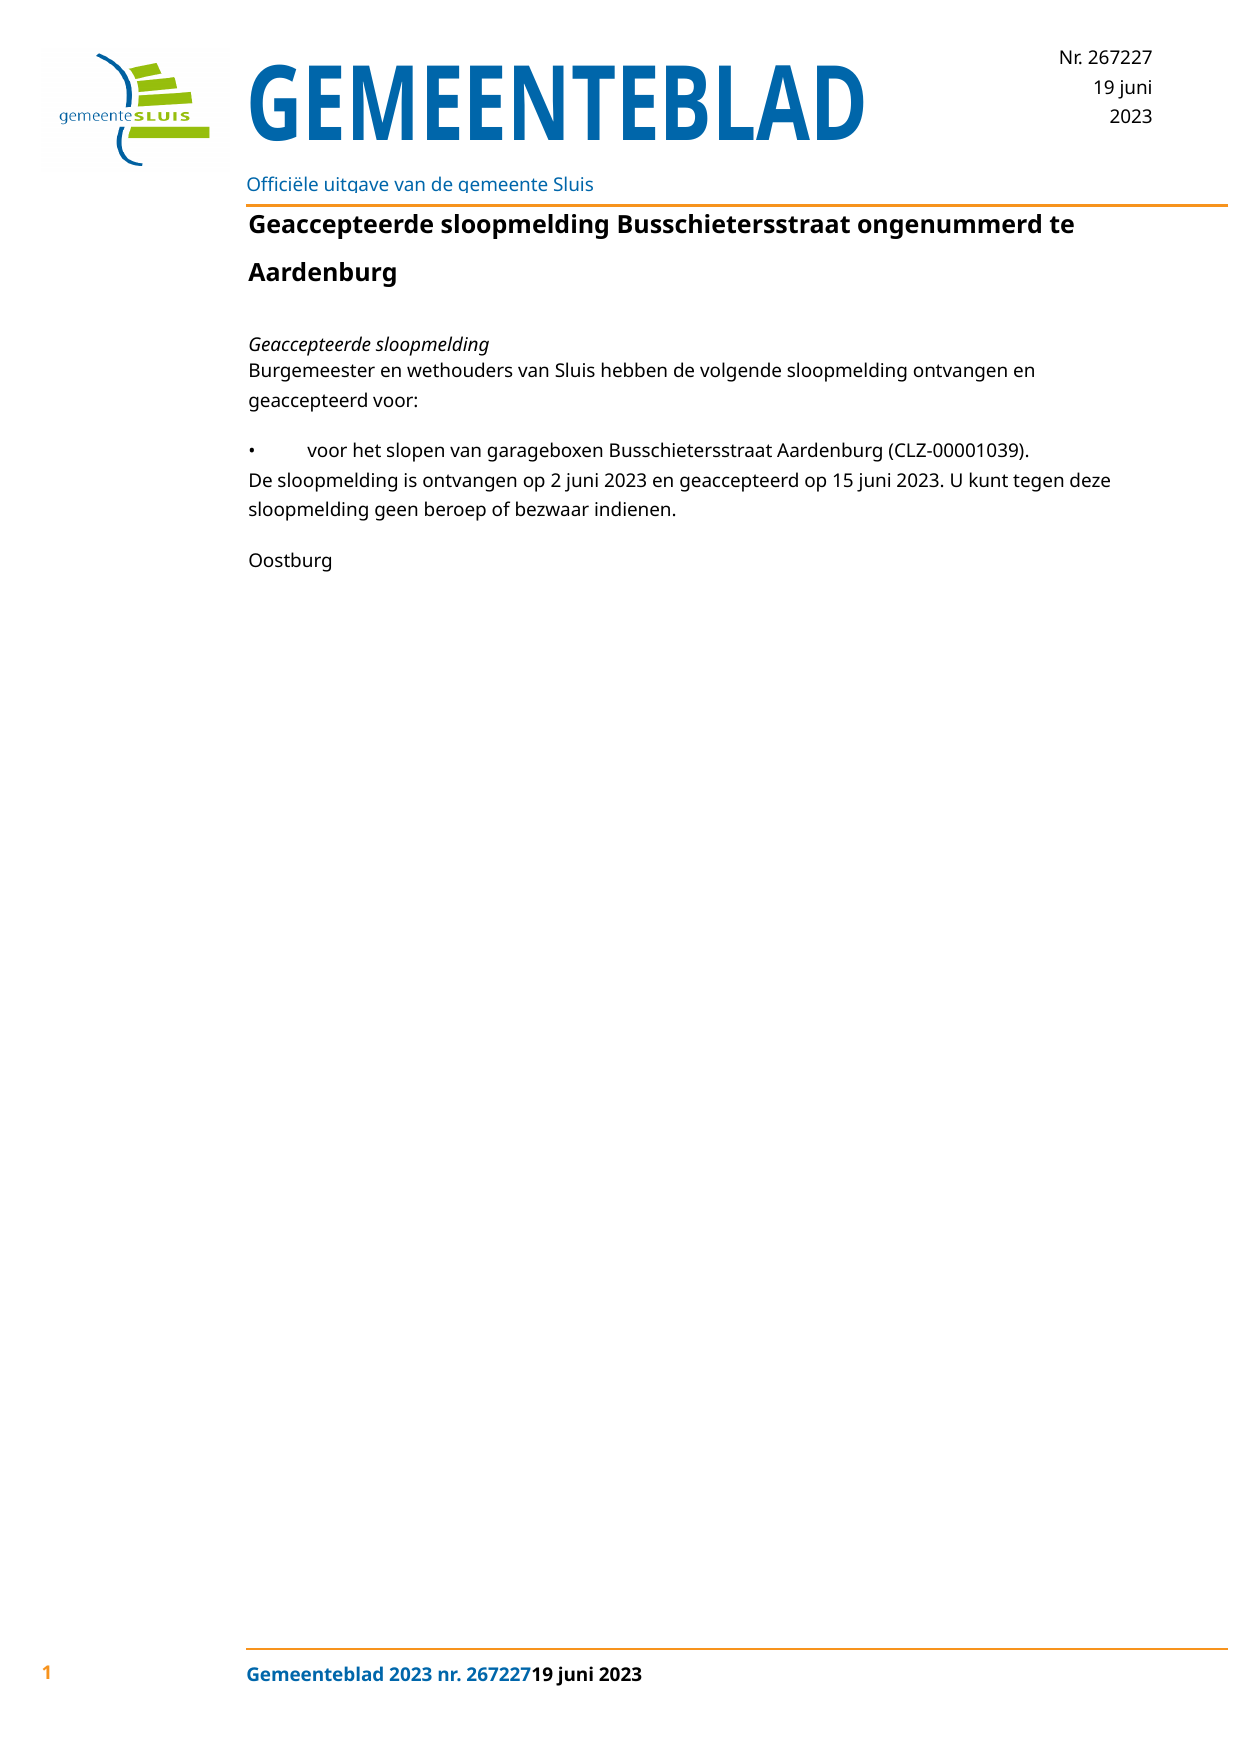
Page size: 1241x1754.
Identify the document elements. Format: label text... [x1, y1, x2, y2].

text Burgemeester en wethouders van Sluis hebben de volgende sloopmelding ontvangen en geaccepteerd voor: [248, 357, 1152, 412]
picture [41, 47, 231, 172]
text De sloopmelding is ontvangen op 2 juni 2023 en geaccepteerd op 15 juni 2023. U kunt tegen deze sloopmelding geen beroep of bezwaar indienen. [248, 467, 1152, 522]
list voor het slopen van garageboxen Busschietersstraat Aardenburg (CLZ-00001039). [248, 437, 1152, 463]
text Geaccepteerde sloopmelding Busschietersstraat ongenummerd te Aardenburg [248, 207, 1152, 288]
text Oostburg [248, 547, 1152, 572]
text Geaccepteerde sloopmelding [248, 331, 1152, 357]
